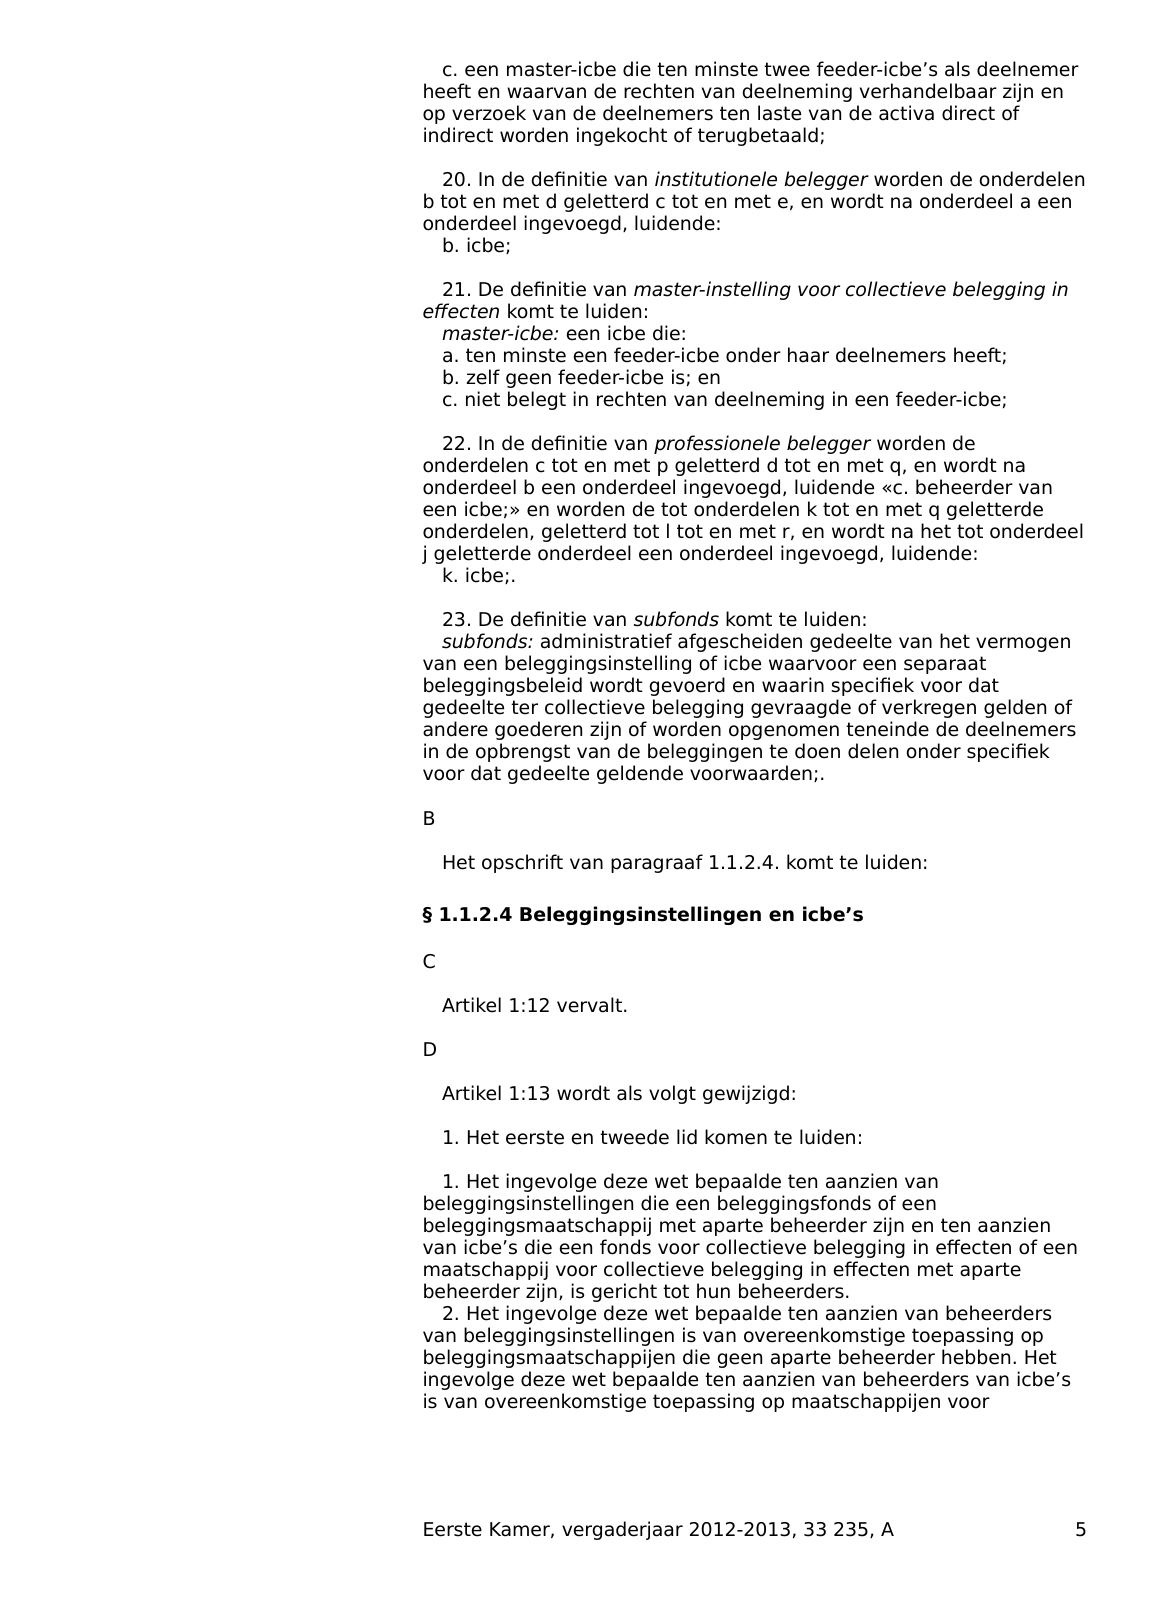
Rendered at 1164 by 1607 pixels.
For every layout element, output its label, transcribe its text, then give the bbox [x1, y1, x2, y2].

subtitle § 1.1.2.4 Beleggingsinstellingen en icbe’s [422, 903, 1087, 926]
text b. zelf geen feeder-icbe is; en [422, 367, 1087, 389]
text 22. In de definitie van professionele belegger worden de onderdelen c tot en met p geletterd d tot en met q, en wordt na onderdeel b een onderdeel ingevoegd, luidende «c. beheerder van een icbe;» en worden de tot onderdelen k tot en met q geletterde onderdelen, geletterd tot l tot en met r, en wordt na het tot onderdeel j geletterde onderdeel een onderdeel ingevoegd, luidende: [422, 433, 1087, 565]
text 21. De definitie van master-instelling voor collectieve belegging in effecten komt te luiden: [422, 279, 1087, 323]
text 2. Het ingevolge deze wet bepaalde ten aanzien van beheerders van beleggingsinstellingen is van overeenkomstige toepassing op beleggingsmaatschappijen die geen aparte beheerder hebben. Het ingevolge deze wet bepaalde ten aanzien van beheerders van icbe’s is van overeenkomstige toepassing op maatschappijen voor [422, 1303, 1087, 1413]
text Artikel 1:13 wordt als volgt gewijzigd: [422, 1083, 1087, 1105]
text Artikel 1:12 vervalt. [422, 995, 1087, 1017]
text 1. Het ingevolge deze wet bepaalde ten aanzien van beleggingsinstellingen die een beleggingsfonds of een beleggingsmaatschappij met aparte beheerder zijn en ten aanzien van icbe’s die een fonds voor collectieve belegging in effecten of een maatschappij voor collectieve belegging in effecten met aparte beheerder zijn, is gericht tot hun beheerders. [422, 1171, 1087, 1303]
text c. een master-icbe die ten minste twee feeder-icbe’s als deelnemer heeft en waarvan de rechten van deelneming verhandelbaar zijn en op verzoek van de deelnemers ten laste van de activa direct of indirect worden ingekocht of terugbetaald; [422, 59, 1087, 147]
text B [422, 807, 1087, 829]
text Het opschrift van paragraaf 1.1.2.4. komt te luiden: [422, 852, 1087, 873]
text D [422, 1039, 1087, 1061]
text subfonds: administratief afgescheiden gedeelte van het vermogen van een beleggingsinstelling of icbe waarvoor een separaat beleggingsbeleid wordt gevoerd en waarin specifiek voor dat gedeelte ter collectieve belegging gevraagde of verkregen gelden of andere goederen zijn of worden opgenomen teneinde de deelnemers in de opbrengst van de beleggingen te doen delen onder specifiek voor dat gedeelte geldende voorwaarden;. [422, 631, 1087, 785]
text a. ten minste een feeder-icbe onder haar deelnemers heeft; [422, 345, 1087, 367]
text 23. De definitie van subfonds komt te luiden: [422, 609, 1087, 631]
text k. icbe;. [422, 565, 1087, 587]
text C [422, 951, 1087, 972]
text master-icbe: een icbe die: [422, 323, 1087, 345]
text c. niet belegt in rechten van deelneming in een feeder-icbe; [422, 389, 1087, 411]
text b. icbe; [422, 235, 1087, 257]
text 20. In de definitie van institutionele belegger worden de onderdelen b tot en met d geletterd c tot en met e, en wordt na onderdeel a een onderdeel ingevoegd, luidende: [422, 169, 1087, 235]
text 1. Het eerste en tweede lid komen te luiden: [422, 1127, 1087, 1149]
